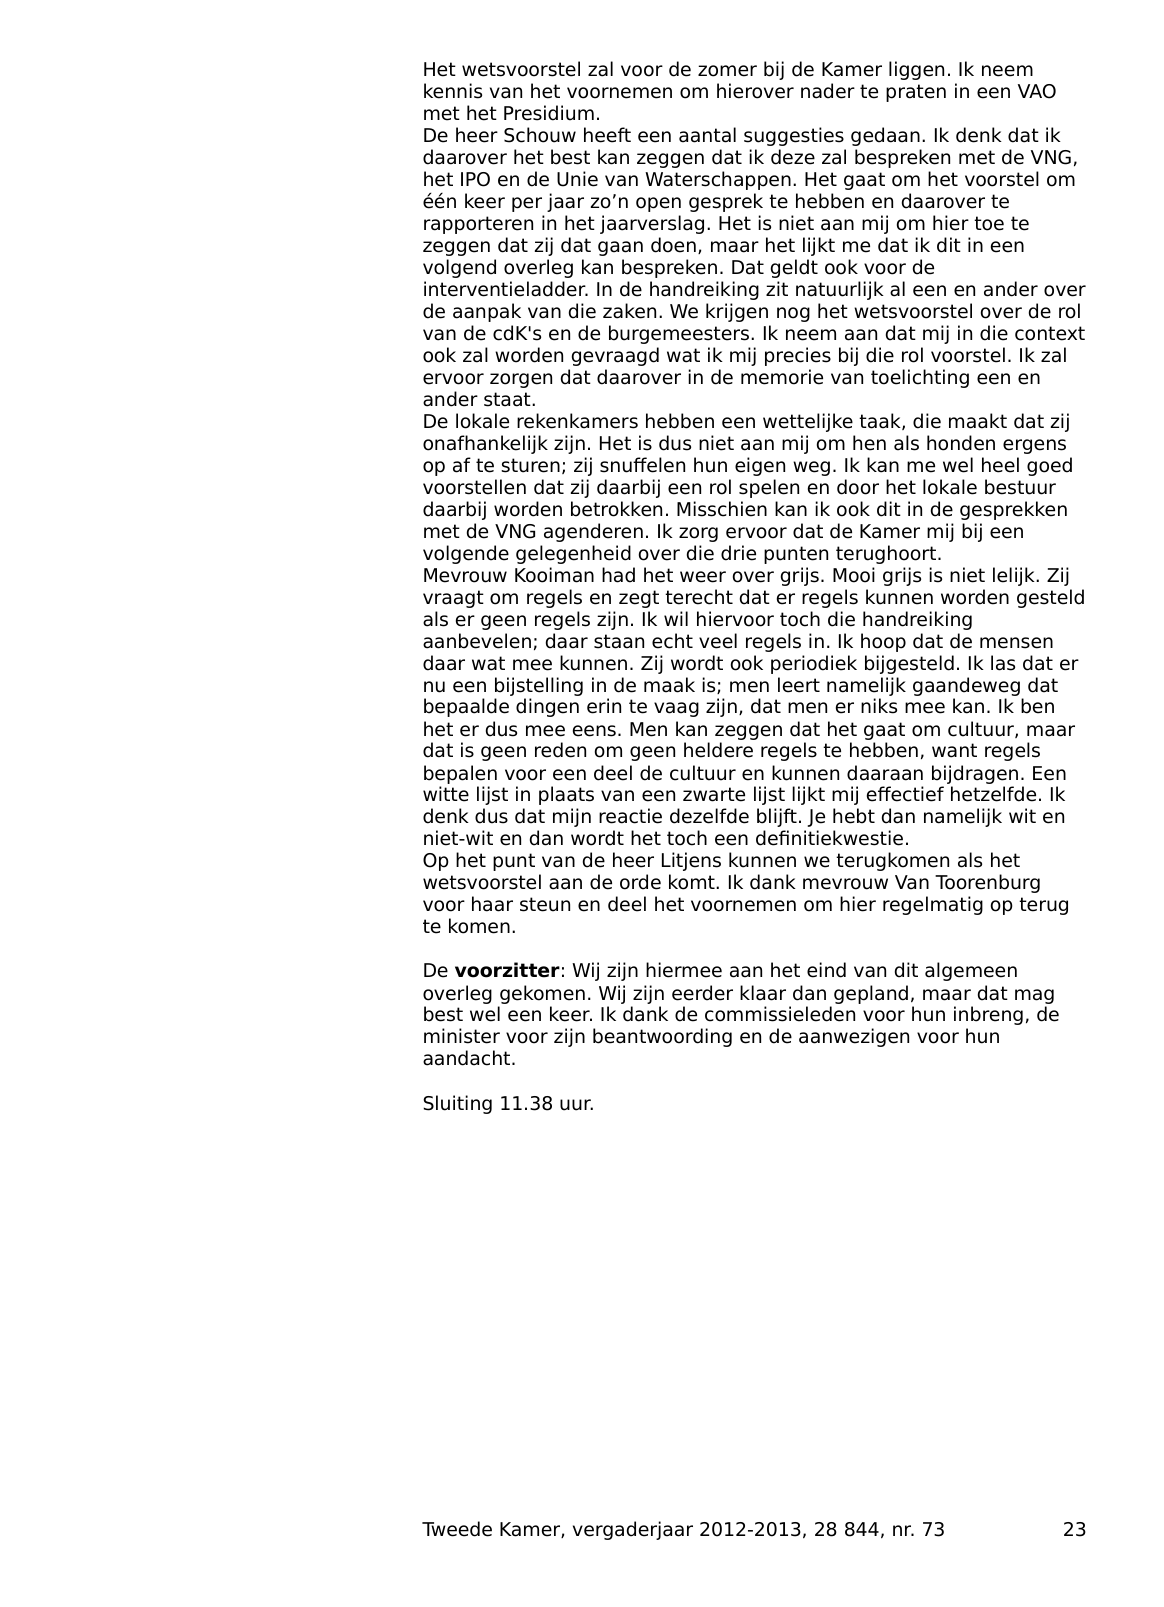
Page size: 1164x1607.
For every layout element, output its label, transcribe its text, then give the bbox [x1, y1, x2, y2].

text De lokale rekenkamers hebben een wettelijke taak, die maakt dat zij onafhankelijk zijn. Het is dus niet aan mij om hen als honden ergens op af te sturen; zij snuffelen hun eigen weg. Ik kan me wel heel goed voorstellen dat zij daarbij een rol spelen en door het lokale bestuur daarbij worden betrokken. Misschien kan ik ook dit in de gesprekken met de VNG agenderen. Ik zorg ervoor dat de Kamer mij bij een volgende gelegenheid over die drie punten terughoort. [422, 411, 1087, 564]
text Mevrouw Kooiman had het weer over grijs. Mooi grijs is niet lelijk. Zij vraagt om regels en zegt terecht dat er regels kunnen worden gesteld als er geen regels zijn. Ik wil hiervoor toch die handreiking aanbevelen; daar staan echt veel regels in. Ik hoop dat de mensen daar wat mee kunnen. Zij wordt ook periodiek bijgesteld. Ik las dat er nu een bijstelling in de maak is; men leert namelijk gaandeweg dat bepaalde dingen erin te vaag zijn, dat men er niks mee kan. Ik ben het er dus mee eens. Men kan zeggen dat het gaat om cultuur, maar dat is geen reden om geen heldere regels te hebben, want regels bepalen voor een deel de cultuur en kunnen daaraan bijdragen. Een witte lijst in plaats van een zwarte lijst lijkt mij effectief hetzelfde. Ik denk dus dat mijn reactie dezelfde blijft. Je hebt dan namelijk wit en niet-wit en dan wordt het toch een definitiekwestie. [422, 564, 1087, 850]
text De voorzitter: Wij zijn hiermee aan het eind van dit algemeen overleg gekomen. Wij zijn eerder klaar dan gepland, maar dat mag best wel een keer. Ik dank de commissieleden voor hun inbreng, de minister voor zijn beantwoording en de aanwezigen voor hun aandacht. [422, 960, 1087, 1070]
text De heer Schouw heeft een aantal suggesties gedaan. Ik denk dat ik daarover het best kan zeggen dat ik deze zal bespreken met de VNG, het IPO en de Unie van Waterschappen. Het gaat om het voorstel om één keer per jaar zo’n open gesprek te hebben en daarover te rapporteren in het jaarverslag. Het is niet aan mij om hier toe te zeggen dat zij dat gaan doen, maar het lijkt me dat ik dit in een volgend overleg kan bespreken. Dat geldt ook voor de interventieladder. In de handreiking zit natuurlijk al een en ander over de aanpak van die zaken. We krijgen nog het wetsvoorstel over de rol van de cdK's en de burgemeesters. Ik neem aan dat mij in die context ook zal worden gevraagd wat ik mij precies bij die rol voorstel. Ik zal ervoor zorgen dat daarover in de memorie van toelichting een en ander staat. [422, 125, 1087, 411]
text Op het punt van de heer Litjens kunnen we terugkomen als het wetsvoorstel aan de orde komt. Ik dank mevrouw Van Toorenburg voor haar steun en deel het voornemen om hier regelmatig op terug te komen. [422, 850, 1087, 938]
text Sluiting 11.38 uur. [422, 1092, 1087, 1114]
text Het wetsvoorstel zal voor de zomer bij de Kamer liggen. Ik neem kennis van het voornemen om hierover nader te praten in een VAO met het Presidium. [422, 59, 1087, 125]
